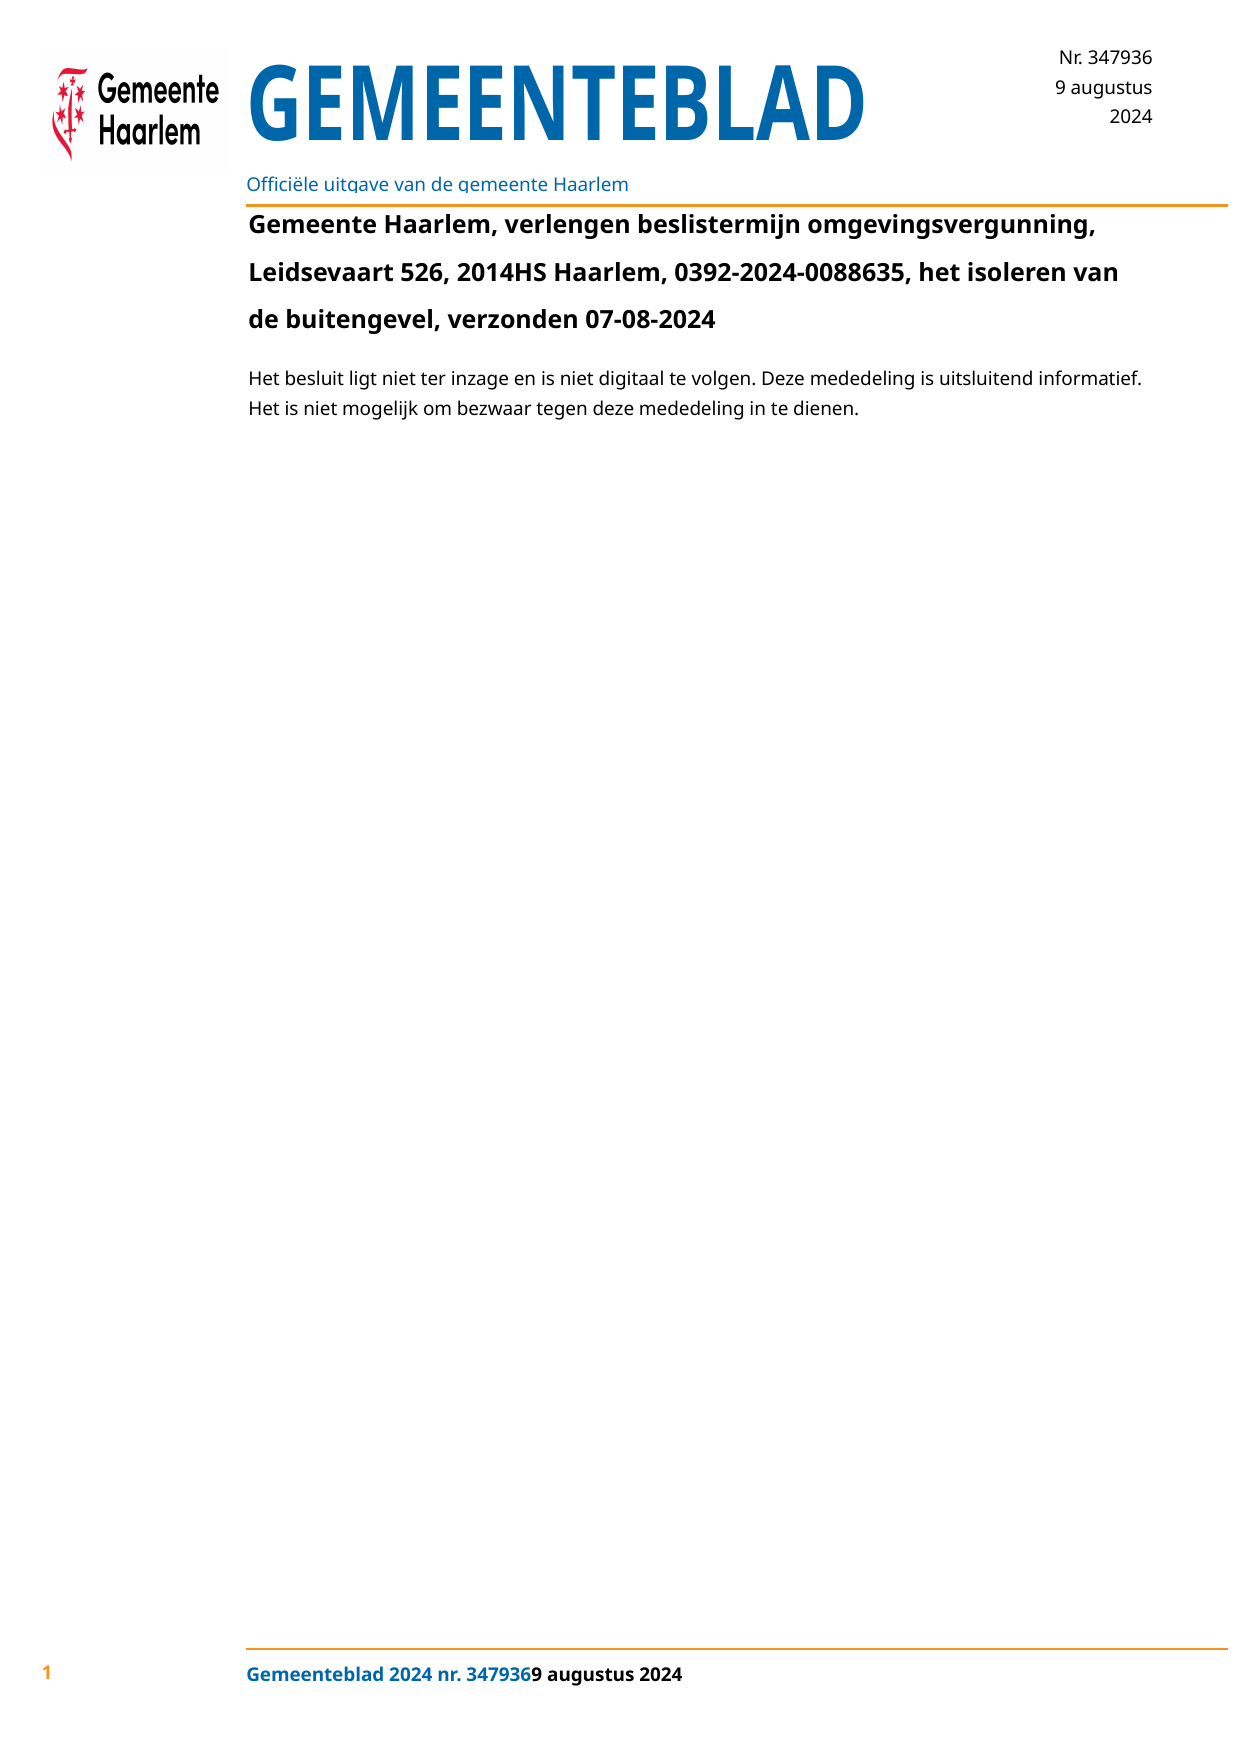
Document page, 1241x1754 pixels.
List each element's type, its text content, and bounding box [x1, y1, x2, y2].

text Gemeente Haarlem, verlengen beslistermijn omgevingsvergunning, Leidsevaart 526, 2014HS Haarlem, 0392-2024-0088635, het isoleren van de buitengevel, verzonden 07-08-2024 [248, 207, 1152, 336]
text Het besluit ligt niet ter inzage en is niet digitaal te volgen. Deze mededeling is uitsluitend informatief. Het is niet mogelijk om bezwaar tegen deze mededeling in te dienen. [248, 366, 1152, 421]
picture [41, 47, 231, 172]
